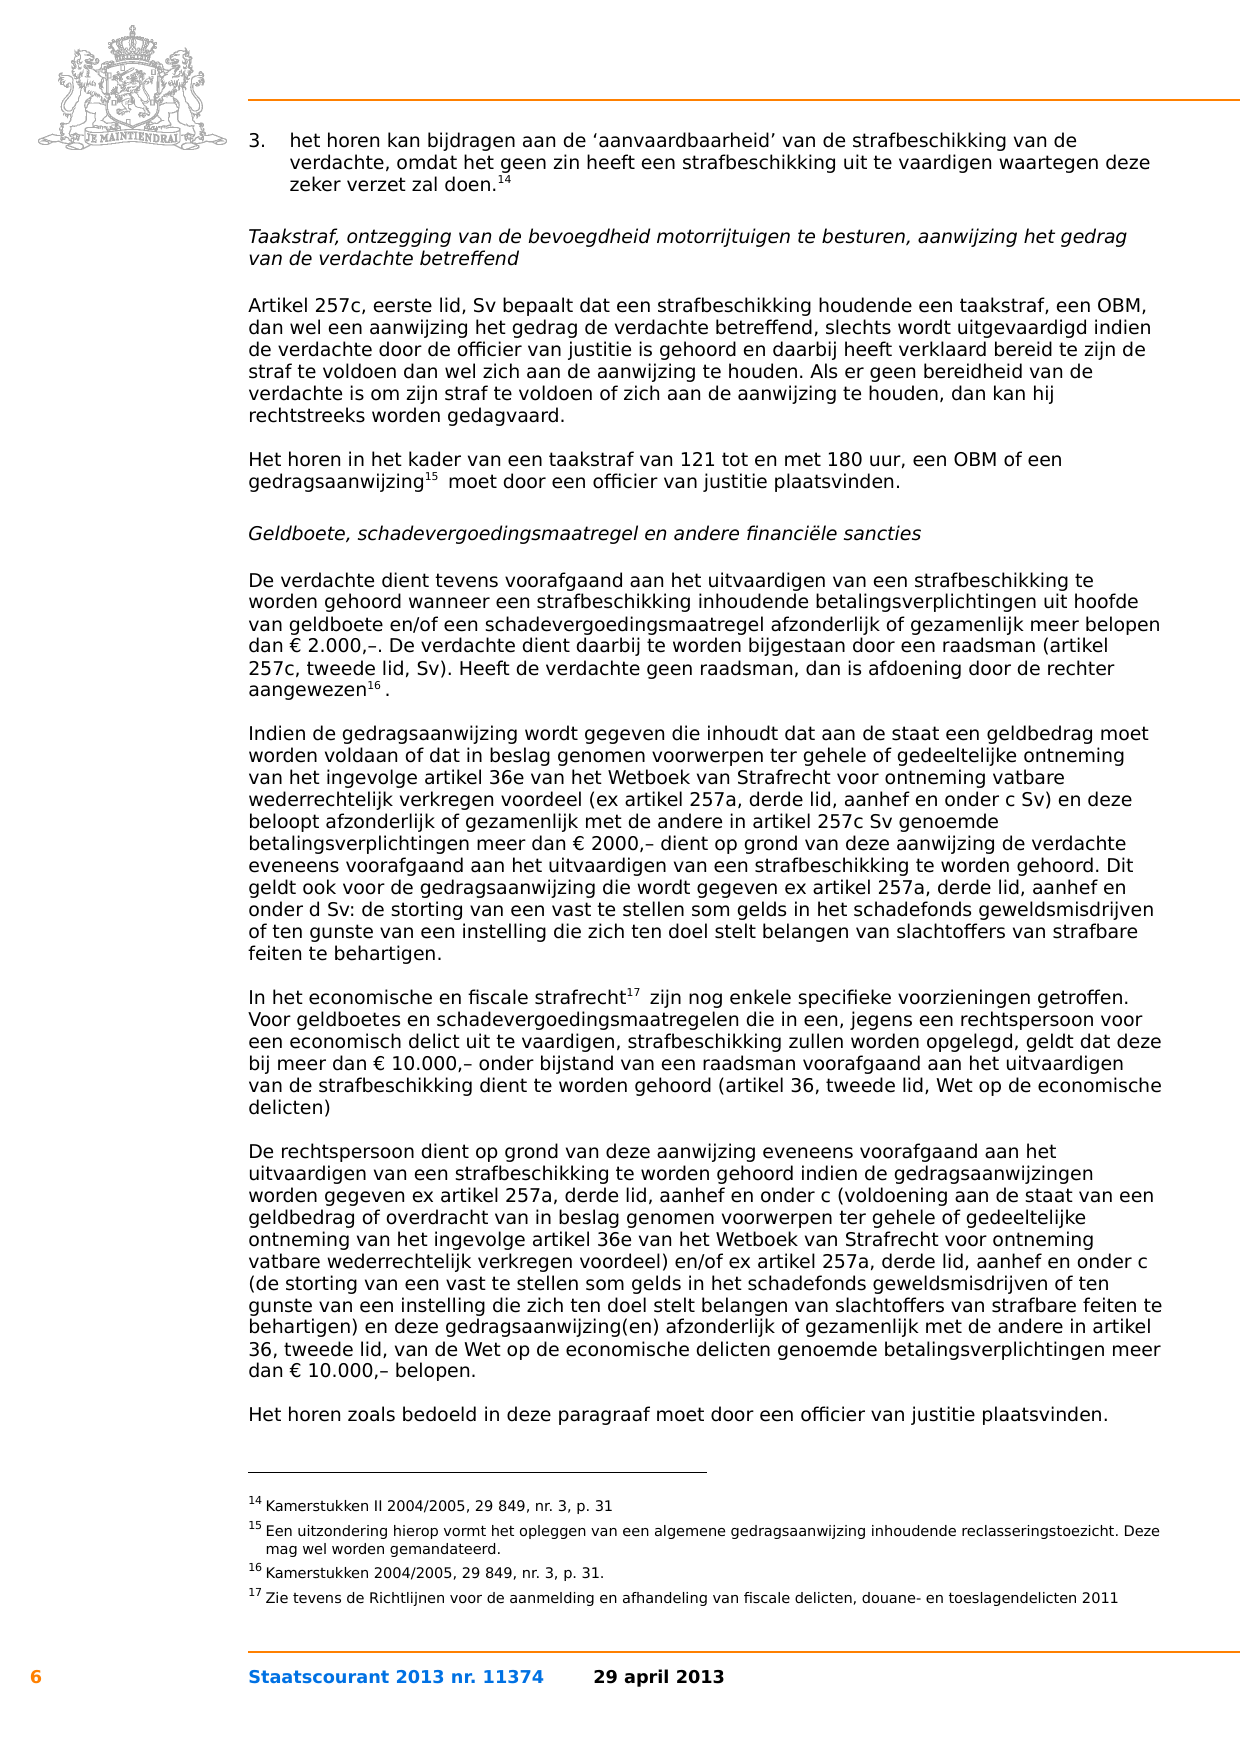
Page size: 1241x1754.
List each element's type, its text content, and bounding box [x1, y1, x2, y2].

text De rechtspersoon dient op grond van deze aanwijzing eveneens voorafgaand aan het uitvaardigen van een strafbeschikking te worden gehoord indien de gedragsaanwijzingen worden gegeven ex artikel 257a, derde lid, aanhef en onder c (voldoening aan de staat van een geldbedrag of overdracht van in beslag genomen voorwerpen ter gehele of gedeeltelijke ontneming van het ingevolge artikel 36e van het Wetboek van Strafrecht voor ontneming vatbare wederrechtelijk verkregen voordeel) en/of ex artikel 257a, derde lid, aanhef en onder c (de storting van een vast te stellen som gelds in het schadefonds geweldsmisdrijven of ten gunste van een instelling die zich ten doel stelt belangen van slachtoffers van strafbare feiten te behartigen) en deze gedragsaanwijzing(en) afzonderlijk of gezamenlijk met de andere in artikel 36, tweede lid, van de Wet op de economische delicten genoemde betalingsverplichtingen meer dan € 10.000,– belopen. [248, 1141, 1163, 1382]
text Een uitzondering hierop vormt het opleggen van een algemene gedragsaanwijzing inhoudende reclasseringstoezicht. Deze mag wel worden gemandateerd. [248, 1519, 1163, 1558]
text Het horen zoals bedoeld in deze paragraaf moet door een officier van justitie plaatsvinden. [248, 1404, 1163, 1426]
text Het horen in het kader van een taakstraf van 121 tot en met 180 uur, een OBM of een gedragsaanwijzing moet door een officier van justitie plaatsvinden. [248, 448, 1163, 492]
text In het economische en fiscale strafrecht zijn nog enkele specifieke voorzieningen getroffen. Voor geldboetes en schadevergoedingsmaatregelen die in een, jegens een rechtspersoon voor een economisch delict uit te vaardigen, strafbeschikking zullen worden opgelegd, geldt dat deze bij meer dan € 10.000,– onder bijstand van een raadsman voorafgaand aan het uitvaardigen van de strafbeschikking dient te worden gehoord (artikel 36, tweede lid, Wet op de economische delicten) [248, 987, 1163, 1119]
text Kamerstukken II 2004/2005, 29 849, nr. 3, p. 31 [248, 1494, 1163, 1516]
subtitle Geldboete, schadevergoedingsmaatregel en andere financiële sancties [248, 522, 1163, 544]
picture [38, 25, 227, 150]
text Kamerstukken 2004/2005, 29 849, nr. 3, p. 31. [248, 1561, 1163, 1583]
subtitle Taakstraf, ontzegging van de bevoegdheid motorrijtuigen te besturen, aanwijzing het gedrag van de verdachte betreffend [248, 226, 1163, 270]
text De verdachte dient tevens voorafgaand aan het uitvaardigen van een strafbeschikking te worden gehoord wanneer een strafbeschikking inhoudende betalingsverplichtingen uit hoofde van geldboete en/of een schadevergoedingsmaatregel afzonderlijk of gezamenlijk meer belopen dan € 2.000,–. De verdachte dient daarbij te worden bijgestaan door een raadsman (artikel 257c, tweede lid, Sv). Heeft de verdachte geen raadsman, dan is afdoening door de rechter aangewezen. [248, 569, 1163, 701]
text Zie tevens de Richtlijnen voor de aanmelding en afhandeling van fiscale delicten, douane- en toeslagendelicten 2011 [248, 1586, 1163, 1608]
text Artikel 257c, eerste lid, Sv bepaalt dat een strafbeschikking houdende een taakstraf, een OBM, dan wel een aanwijzing het gedrag de verdachte betreffend, slechts wordt uitgevaardigd indien de verdachte door de officier van justitie is gehoord en daarbij heeft verklaard bereid te zijn de straf te voldoen dan wel zich aan de aanwijzing te houden. Als er geen bereidheid van de verdachte is om zijn straf te voldoen of zich aan de aanwijzing te houden, dan kan hij rechtstreeks worden gedagvaard. [248, 295, 1163, 427]
text Indien de gedragsaanwijzing wordt gegeven die inhoudt dat aan de staat een geldbedrag moet worden voldaan of dat in beslag genomen voorwerpen ter gehele of gedeeltelijke ontneming van het ingevolge artikel 36e van het Wetboek van Strafrecht voor ontneming vatbare wederrechtelijk verkregen voordeel (ex artikel 257a, derde lid, aanhef en onder c Sv) en deze beloopt afzonderlijk of gezamenlijk met de andere in artikel 257c Sv genoemde betalingsverplichtingen meer dan € 2000,– dient op grond van deze aanwijzing de verdachte eveneens voorafgaand aan het uitvaardigen van een strafbeschikking te worden gehoord. Dit geldt ook voor de gedragsaanwijzing die wordt gegeven ex artikel 257a, derde lid, aanhef en onder d Sv: de storting van een vast te stellen som gelds in het schadefonds geweldsmisdrijven of ten gunste van een instelling die zich ten doel stelt belangen van slachtoffers van strafbare feiten te behartigen. [248, 723, 1163, 965]
text 3. het horen kan bijdragen aan de ‘aanvaardbaarheid’ van de strafbeschikking van de verdachte, omdat het geen zin heeft een strafbeschikking uit te vaardigen waartegen deze zeker verzet zal doen. [248, 130, 1163, 196]
